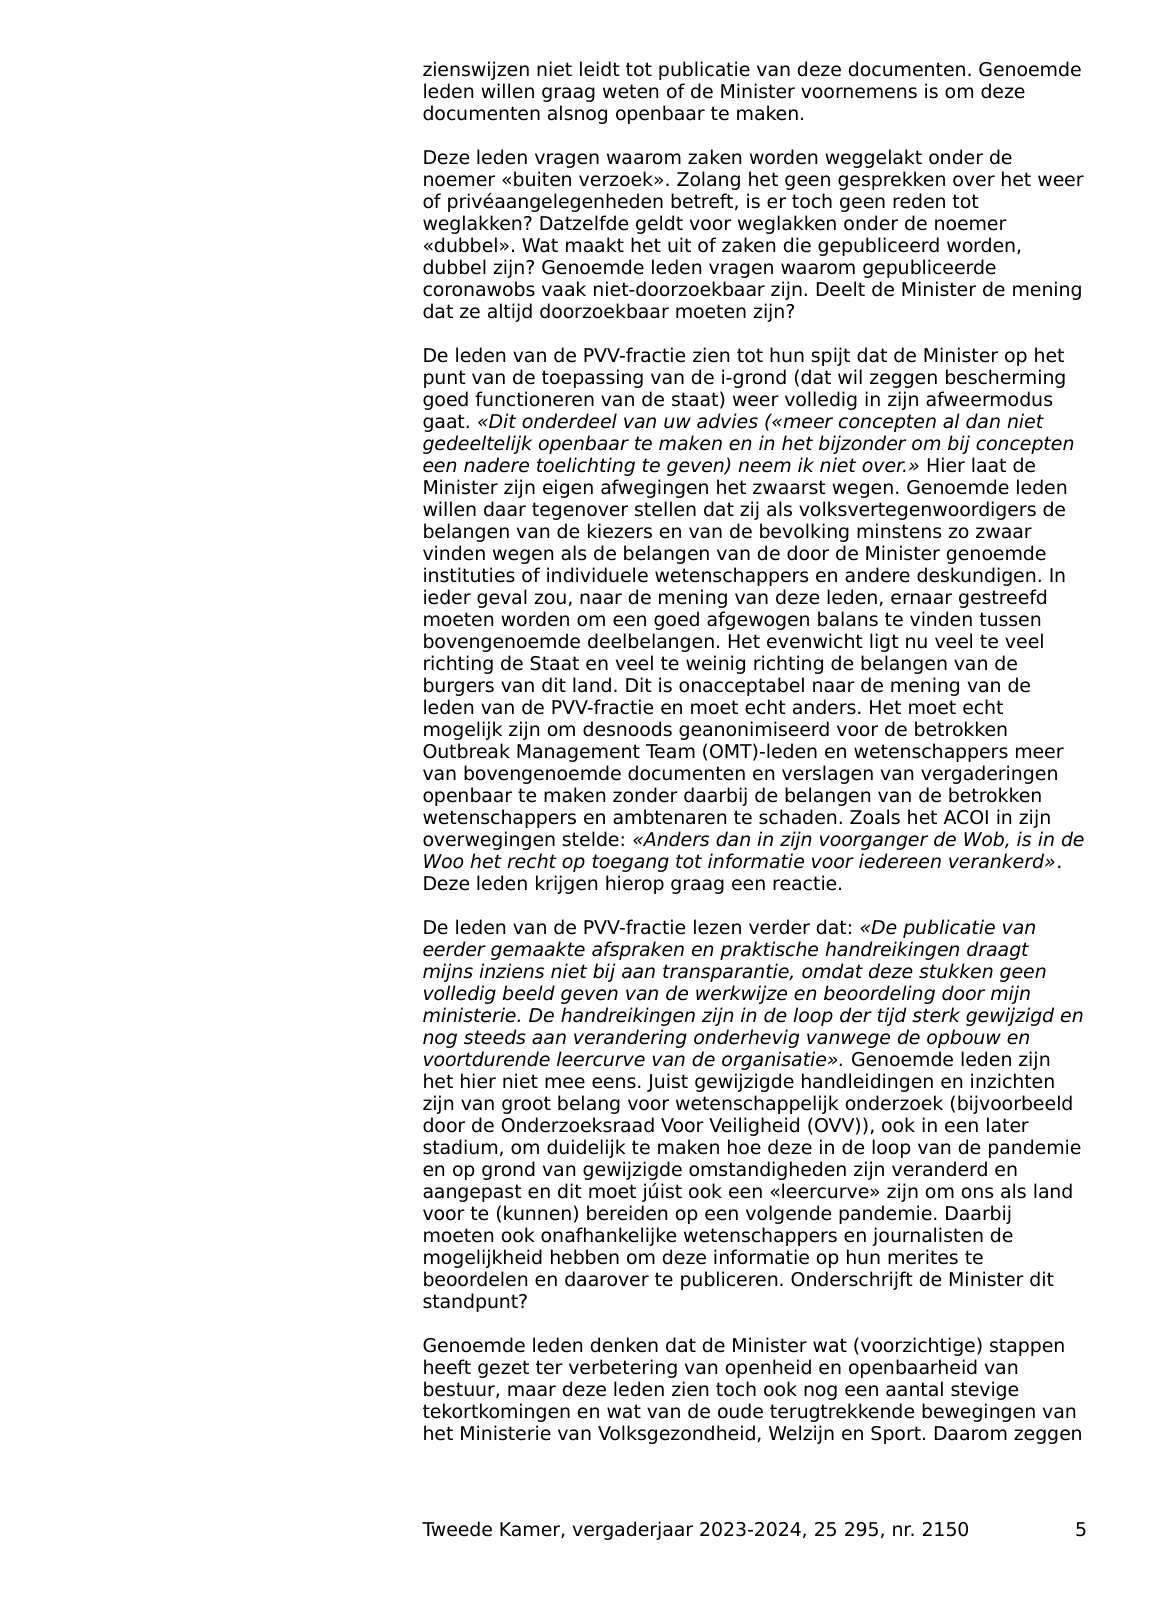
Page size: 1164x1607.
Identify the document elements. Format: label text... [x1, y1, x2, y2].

text Deze leden vragen waarom zaken worden weggelakt onder de noemer «buiten verzoek». Zolang het geen gesprekken over het weer of privéaangelegenheden betreft, is er toch geen reden tot weglakken? Datzelfde geldt voor weglakken onder de noemer «dubbel». Wat maakt het uit of zaken die gepubliceerd worden, dubbel zijn? Genoemde leden vragen waarom gepubliceerde coronawobs vaak niet-doorzoekbaar zijn. Deelt de Minister de mening dat ze altijd doorzoekbaar moeten zijn? [422, 147, 1087, 323]
text zienswijzen niet leidt tot publicatie van deze documenten. Genoemde leden willen graag weten of de Minister voornemens is om deze documenten alsnog openbaar te maken. [422, 59, 1087, 125]
text De leden van de PVV-fractie lezen verder dat: «De publicatie van eerder gemaakte afspraken en praktische handreikingen draagt mijns inziens niet bij aan transparantie, omdat deze stukken geen volledig beeld geven van de werkwijze en beoordeling door mijn ministerie. De handreikingen zijn in de loop der tijd sterk gewijzigd en nog steeds aan verandering onderhevig vanwege de opbouw en voortdurende leercurve van de organisatie». Genoemde leden zijn het hier niet mee eens. Juist gewijzigde handleidingen en inzichten zijn van groot belang voor wetenschappelijk onderzoek (bijvoorbeeld door de Onderzoeksraad Voor Veiligheid (OVV)), ook in een later stadium, om duidelijk te maken hoe deze in de loop van de pandemie en op grond van gewijzigde omstandigheden zijn veranderd en aangepast en dit moet júist ook een «leercurve» zijn om ons als land voor te (kunnen) bereiden op een volgende pandemie. Daarbij moeten ook onafhankelijke wetenschappers en journalisten de mogelijkheid hebben om deze informatie op hun merites te beoordelen en daarover te publiceren. Onderschrijft de Minister dit standpunt? [422, 917, 1087, 1312]
text Genoemde leden denken dat de Minister wat (voorzichtige) stappen heeft gezet ter verbetering van openheid en openbaarheid van bestuur, maar deze leden zien toch ook nog een aantal stevige tekortkomingen en wat van de oude terugtrekkende bewegingen van het Ministerie van Volksgezondheid, Welzijn en Sport. Daarom zeggen [422, 1335, 1087, 1444]
text De leden van de PVV-fractie zien tot hun spijt dat de Minister op het punt van de toepassing van de i-grond (dat wil zeggen bescherming goed functioneren van de staat) weer volledig in zijn afweermodus gaat. «Dit onderdeel van uw advies («meer concepten al dan niet gedeeltelijk openbaar te maken en in het bijzonder om bij concepten een nadere toelichting te geven) neem ik niet over.» Hier laat de Minister zijn eigen afwegingen het zwaarst wegen. Genoemde leden willen daar tegenover stellen dat zij als volksvertegenwoordigers de belangen van de kiezers en van de bevolking minstens zo zwaar vinden wegen als de belangen van de door de Minister genoemde instituties of individuele wetenschappers en andere deskundigen. In ieder geval zou, naar de mening van deze leden, ernaar gestreefd moeten worden om een goed afgewogen balans te vinden tussen bovengenoemde deelbelangen. Het evenwicht ligt nu veel te veel richting de Staat en veel te weinig richting de belangen van de burgers van dit land. Dit is onacceptabel naar de mening van de leden van de PVV-fractie en moet echt anders. Het moet echt mogelijk zijn om desnoods geanonimiseerd voor de betrokken Outbreak Management Team (OMT)-leden en wetenschappers meer van bovengenoemde documenten en verslagen van vergaderingen openbaar te maken zonder daarbij de belangen van de betrokken wetenschappers en ambtenaren te schaden. Zoals het ACOI in zijn overwegingen stelde: «Anders dan in zijn voorganger de Wob, is in de Woo het recht op toegang tot informatie voor iedereen verankerd». Deze leden krijgen hierop graag een reactie. [422, 345, 1087, 895]
